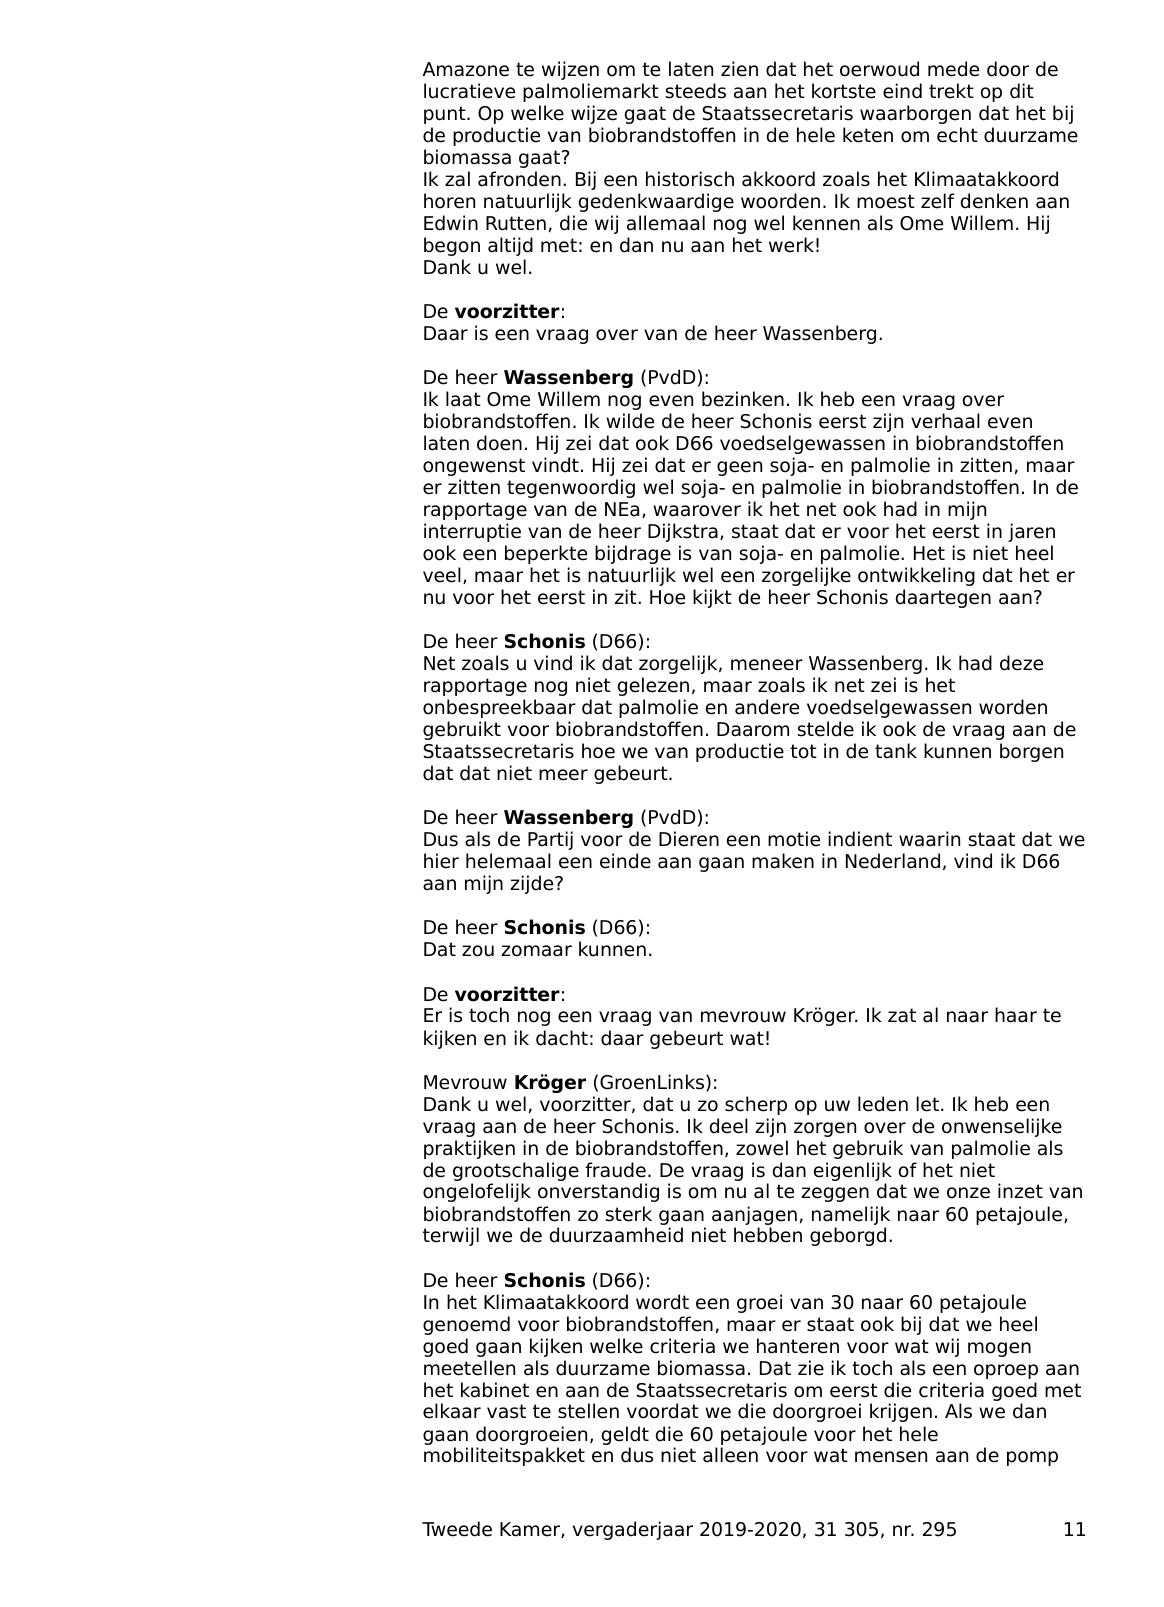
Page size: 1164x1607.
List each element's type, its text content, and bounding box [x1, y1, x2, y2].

text De heer Schonis (D66): [422, 631, 1087, 653]
text Amazone te wijzen om te laten zien dat het oerwoud mede door de lucratieve palmoliemarkt steeds aan het kortste eind trekt op dit punt. Op welke wijze gaat de Staatssecretaris waarborgen dat het bij de productie van biobrandstoffen in de hele keten om echt duurzame biomassa gaat? [422, 59, 1087, 169]
text De voorzitter: [422, 301, 1087, 323]
text Ik laat Ome Willem nog even bezinken. Ik heb een vraag over biobrandstoffen. Ik wilde de heer Schonis eerst zijn verhaal even laten doen. Hij zei dat ook D66 voedselgewassen in biobrandstoffen ongewenst vindt. Hij zei dat er geen soja- en palmolie in zitten, maar er zitten tegenwoordig wel soja- en palmolie in biobrandstoffen. In de rapportage van de NEa, waarover ik het net ook had in mijn interruptie van de heer Dijkstra, staat dat er voor het eerst in jaren ook een beperkte bijdrage is van soja- en palmolie. Het is niet heel veel, maar het is natuurlijk wel een zorgelijke ontwikkeling dat het er nu voor het eerst in zit. Hoe kijkt de heer Schonis daartegen aan? [422, 389, 1087, 609]
text Dus als de Partij voor de Dieren een motie indient waarin staat dat we hier helemaal een einde aan gaan maken in Nederland, vind ik D66 aan mijn zijde? [422, 829, 1087, 895]
text Dat zou zomaar kunnen. [422, 939, 1087, 961]
text Dank u wel. [422, 257, 1087, 279]
text Dank u wel, voorzitter, dat u zo scherp op uw leden let. Ik heb een vraag aan de heer Schonis. Ik deel zijn zorgen over de onwenselijke praktijken in de biobrandstoffen, zowel het gebruik van palmolie als de grootschalige fraude. De vraag is dan eigenlijk of het niet ongelofelijk onverstandig is om nu al te zeggen dat we onze inzet van biobrandstoffen zo sterk gaan aanjagen, namelijk naar 60 petajoule, terwijl we de duurzaamheid niet hebben geborgd. [422, 1093, 1087, 1247]
text Daar is een vraag over van de heer Wassenberg. [422, 323, 1087, 345]
text De heer Wassenberg (PvdD): [422, 807, 1087, 829]
text De heer Wassenberg (PvdD): [422, 367, 1087, 389]
text De heer Schonis (D66): [422, 1269, 1087, 1292]
text Er is toch nog een vraag van mevrouw Kröger. Ik zat al naar haar te kijken en ik dacht: daar gebeurt wat! [422, 1005, 1087, 1049]
text Ik zal afronden. Bij een historisch akkoord zoals het Klimaatakkoord horen natuurlijk gedenkwaardige woorden. Ik moest zelf denken aan Edwin Rutten, die wij allemaal nog wel kennen als Ome Willem. Hij begon altijd met: en dan nu aan het werk! [422, 169, 1087, 257]
text In het Klimaatakkoord wordt een groei van 30 naar 60 petajoule genoemd voor biobrandstoffen, maar er staat ook bij dat we heel goed gaan kijken welke criteria we hanteren voor wat wij mogen meetellen als duurzame biomassa. Dat zie ik toch als een oproep aan het kabinet en aan de Staatssecretaris om eerst die criteria goed met elkaar vast te stellen voordat we die doorgroei krijgen. Als we dan gaan doorgroeien, geldt die 60 petajoule voor het hele mobiliteitspakket en dus niet alleen voor wat mensen aan de pomp [422, 1292, 1087, 1467]
text Net zoals u vind ik dat zorgelijk, meneer Wassenberg. Ik had deze rapportage nog niet gelezen, maar zoals ik net zei is het onbespreekbaar dat palmolie en andere voedselgewassen worden gebruikt voor biobrandstoffen. Daarom stelde ik ook de vraag aan de Staatssecretaris hoe we van productie tot in de tank kunnen borgen dat dat niet meer gebeurt. [422, 653, 1087, 785]
text De voorzitter: [422, 983, 1087, 1005]
text De heer Schonis (D66): [422, 917, 1087, 939]
text Mevrouw Kröger (GroenLinks): [422, 1072, 1087, 1093]
